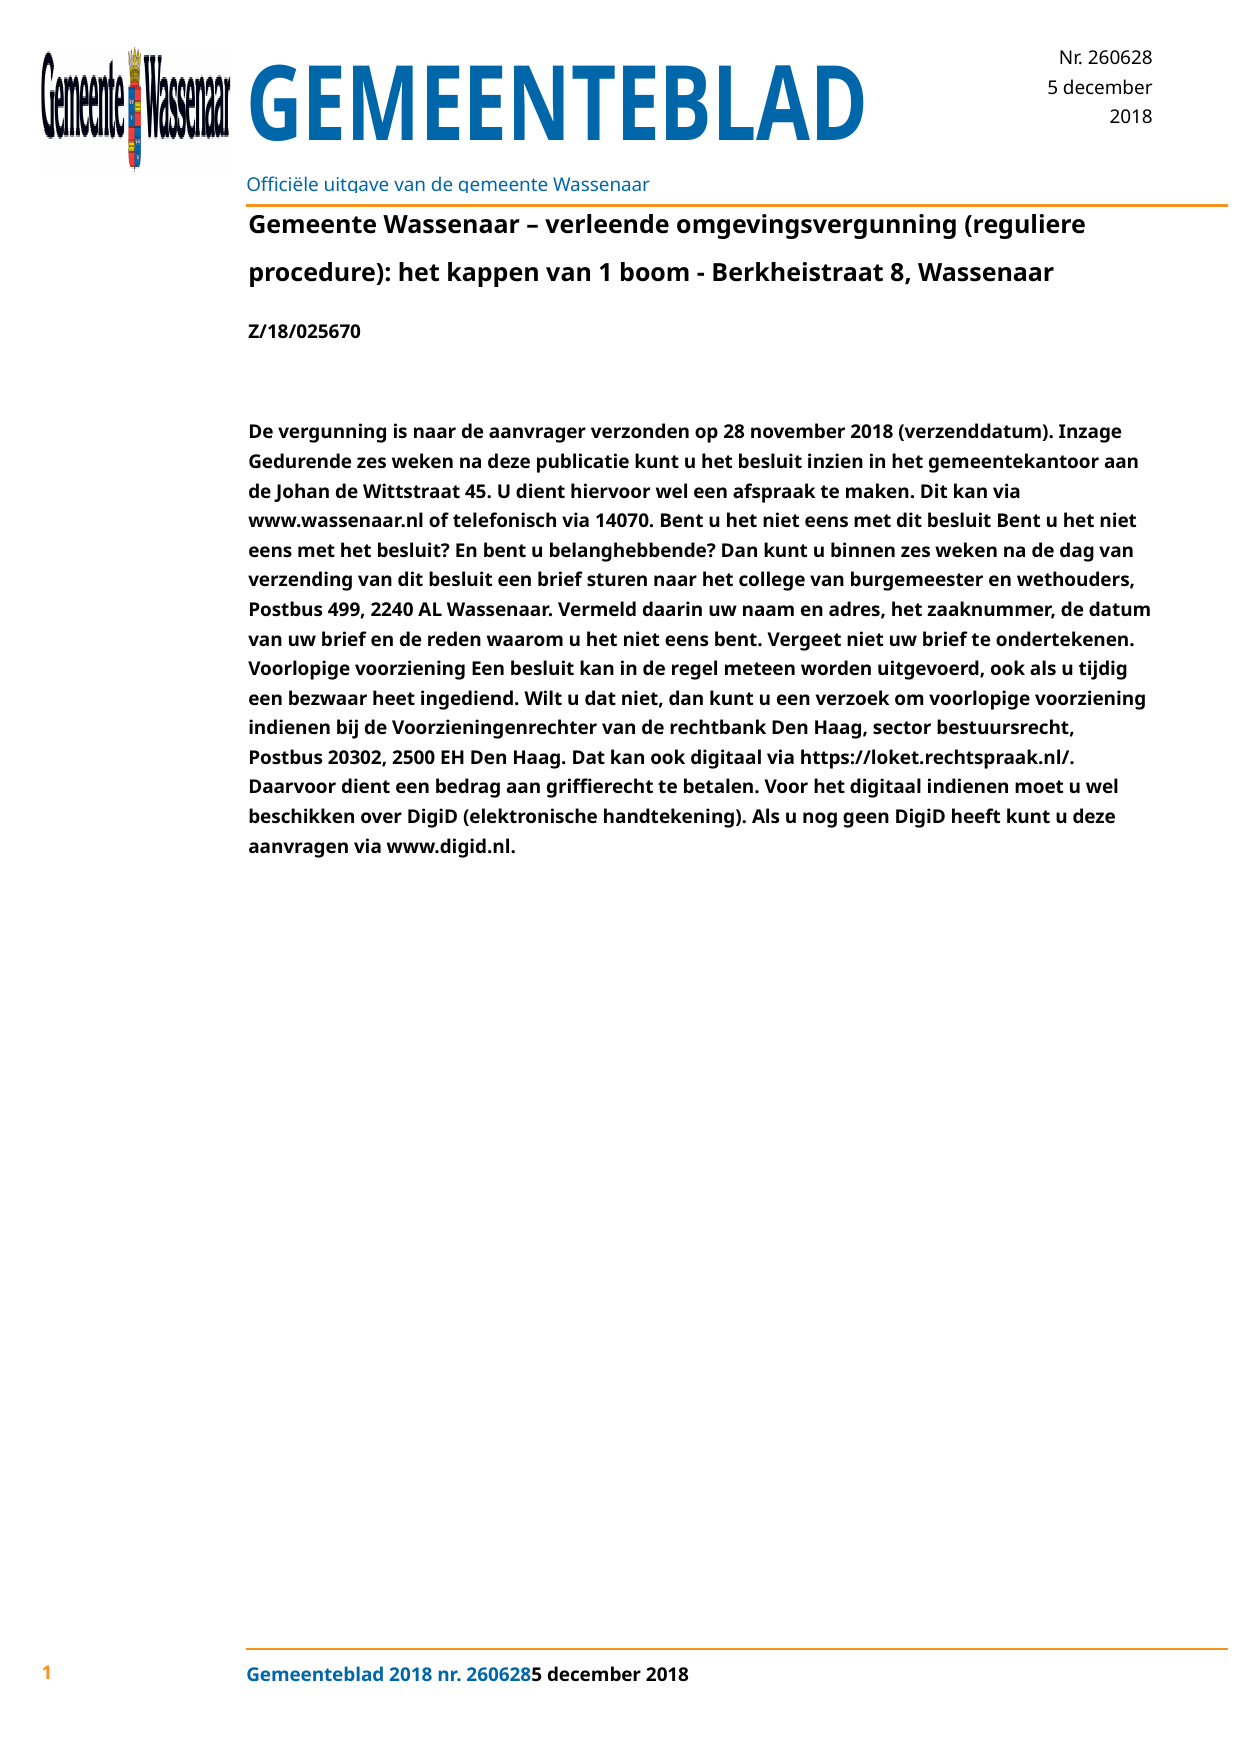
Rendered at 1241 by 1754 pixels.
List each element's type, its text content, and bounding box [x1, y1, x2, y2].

text Z/18/025670 [248, 318, 1152, 344]
picture [41, 47, 231, 172]
text Gemeente Wassenaar – verleende omgevingsvergunning (reguliere procedure): het kappen van 1 boom - Berkheistraat 8, Wassenaar [248, 207, 1152, 288]
text De vergunning is naar de aanvrager verzonden op 28 november 2018 (verzenddatum). Inzage Gedurende zes weken na deze publicatie kunt u het besluit inzien in het gemeentekantoor aan de Johan de Wittstraat 45. U dient hiervoor wel een afspraak te maken. Dit kan via www.wassenaar.nl of telefonisch via 14070. Bent u het niet eens met dit besluit Bent u het niet eens met het besluit? En bent u belanghebbende? Dan kunt u binnen zes weken na de dag van verzending van dit besluit een brief sturen naar het college van burgemeester en wethouders, Postbus 499, 2240 AL Wassenaar. Vermeld daarin uw naam en adres, het zaaknummer, de datum van uw brief en de reden waarom u het niet eens bent. Vergeet niet uw brief te ondertekenen. Voorlopige voorziening Een besluit kan in de regel meteen worden uitgevoerd, ook als u tijdig een bezwaar heet ingediend. Wilt u dat niet, dan kunt u een verzoek om voorlopige voorziening indienen bij de Voorzieningenrechter van de rechtbank Den Haag, sector bestuursrecht, Postbus 20302, 2500 EH Den Haag. Dat kan ook digitaal via https://loket.rechtspraak.nl/. Daarvoor dient een bedrag aan griffierecht te betalen. Voor het digitaal indienen moet u wel beschikken over DigiD (elektronische handtekening). Als u nog geen DigiD heeft kunt u deze aanvragen via www.digid.nl. [248, 419, 1152, 859]
